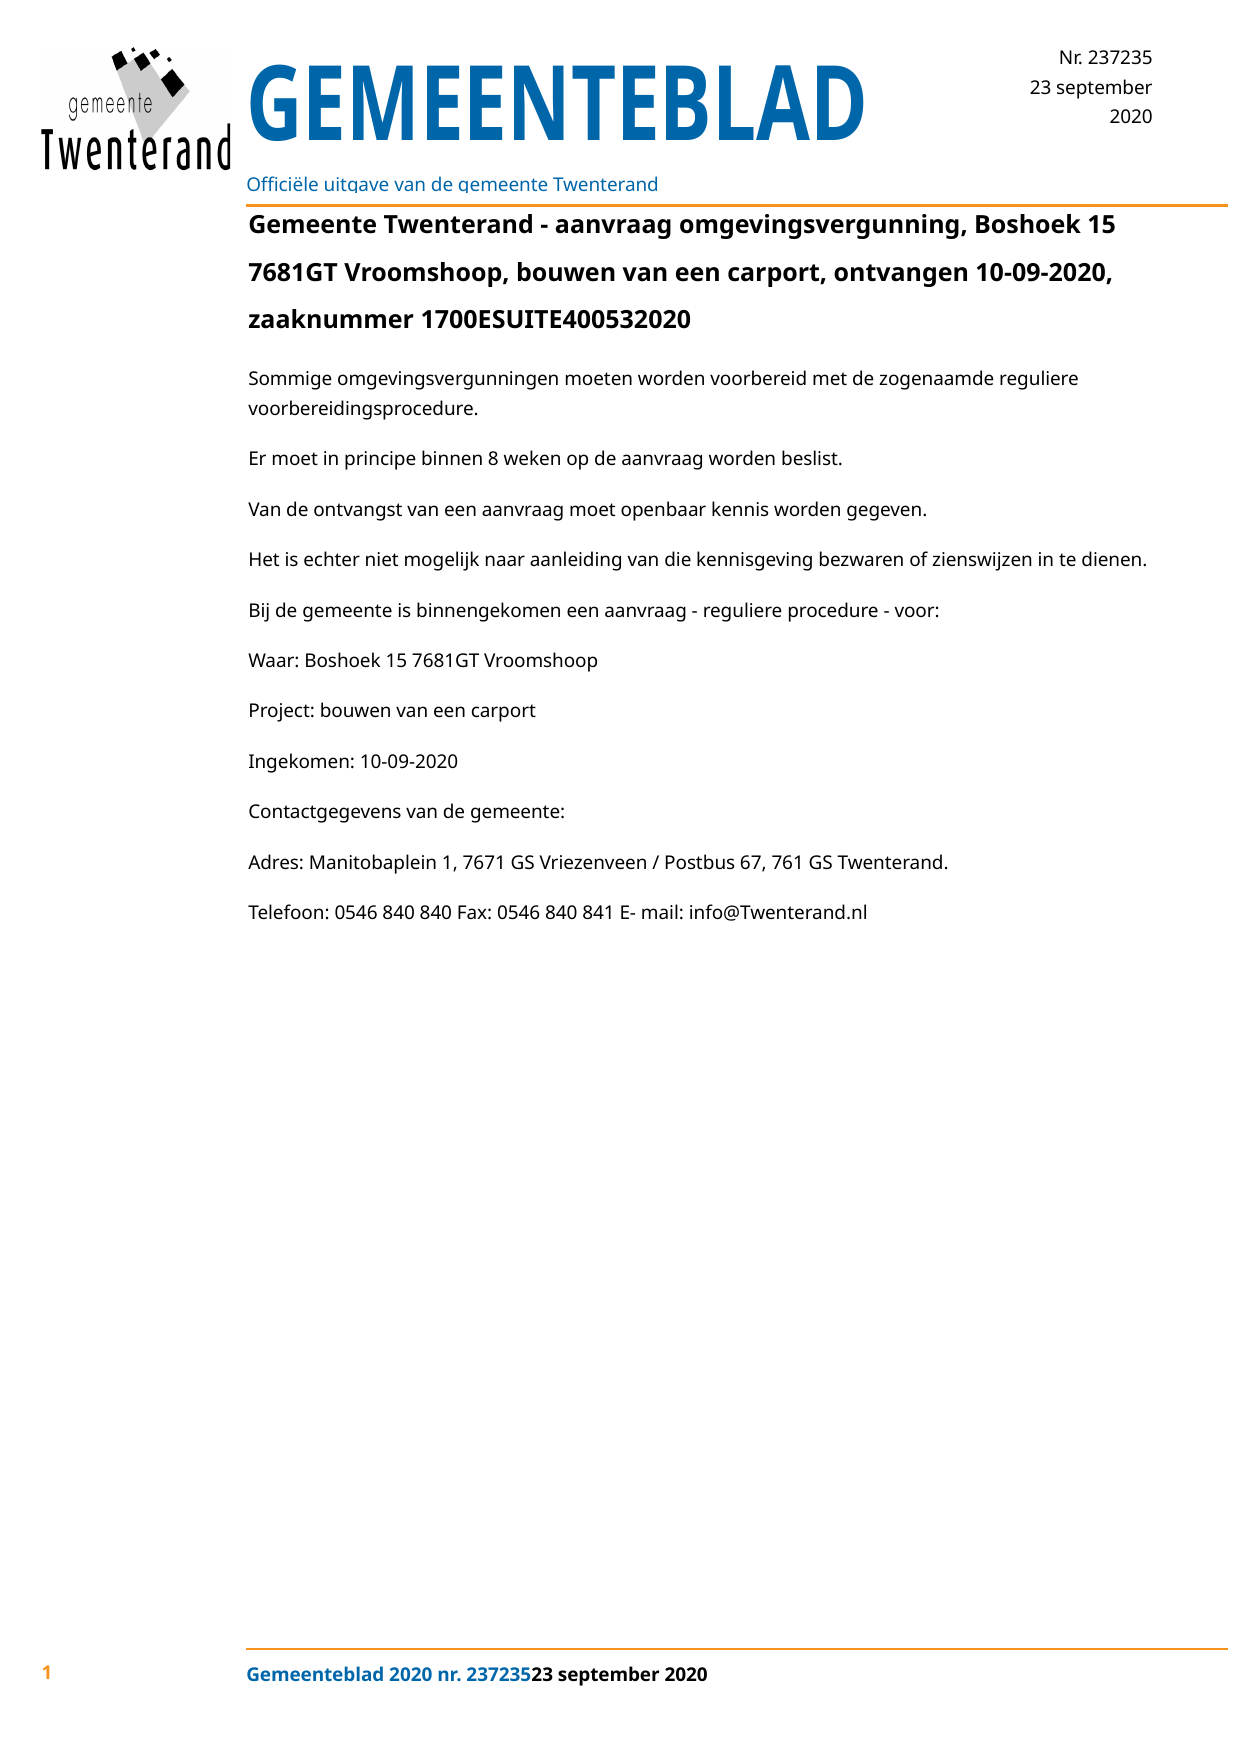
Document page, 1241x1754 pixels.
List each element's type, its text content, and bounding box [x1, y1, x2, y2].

text Telefoon: 0546 840 840 Fax: 0546 840 841 E- mail: info@Twenterand.nl [248, 899, 1152, 925]
text Project: bouwen van een carport [248, 698, 1152, 723]
text Het is echter niet mogelijk naar aanleiding van die kennisgeving bezwaren of zienswijzen in te dienen. [248, 546, 1152, 572]
text Bij de gemeente is binnengekomen een aanvraag - reguliere procedure - voor: [248, 597, 1152, 622]
text Van de ontvangst van een aanvraag moet openbaar kennis worden gegeven. [248, 496, 1152, 522]
text Ingekomen: 10-09-2020 [248, 748, 1152, 774]
text Sommige omgevingsvergunningen moeten worden voorbereid met de zogenaamde reguliere voorbereidingsprocedure. [248, 366, 1152, 421]
picture [41, 47, 231, 172]
text Contactgegevens van de gemeente: [248, 798, 1152, 824]
text Waar: Boshoek 15 7681GT Vroomshoop [248, 647, 1152, 673]
text Er moet in principe binnen 8 weken op de aanvraag worden beslist. [248, 446, 1152, 471]
text Adres: Manitobaplein 1, 7671 GS Vriezenveen / Postbus 67, 761 GS Twenterand. [248, 849, 1152, 874]
text Gemeente Twenterand - aanvraag omgevingsvergunning, Boshoek 15 7681GT Vroomshoop, bouwen van een carport, ontvangen 10-09-2020, zaaknummer 1700ESUITE400532020 [248, 207, 1152, 336]
